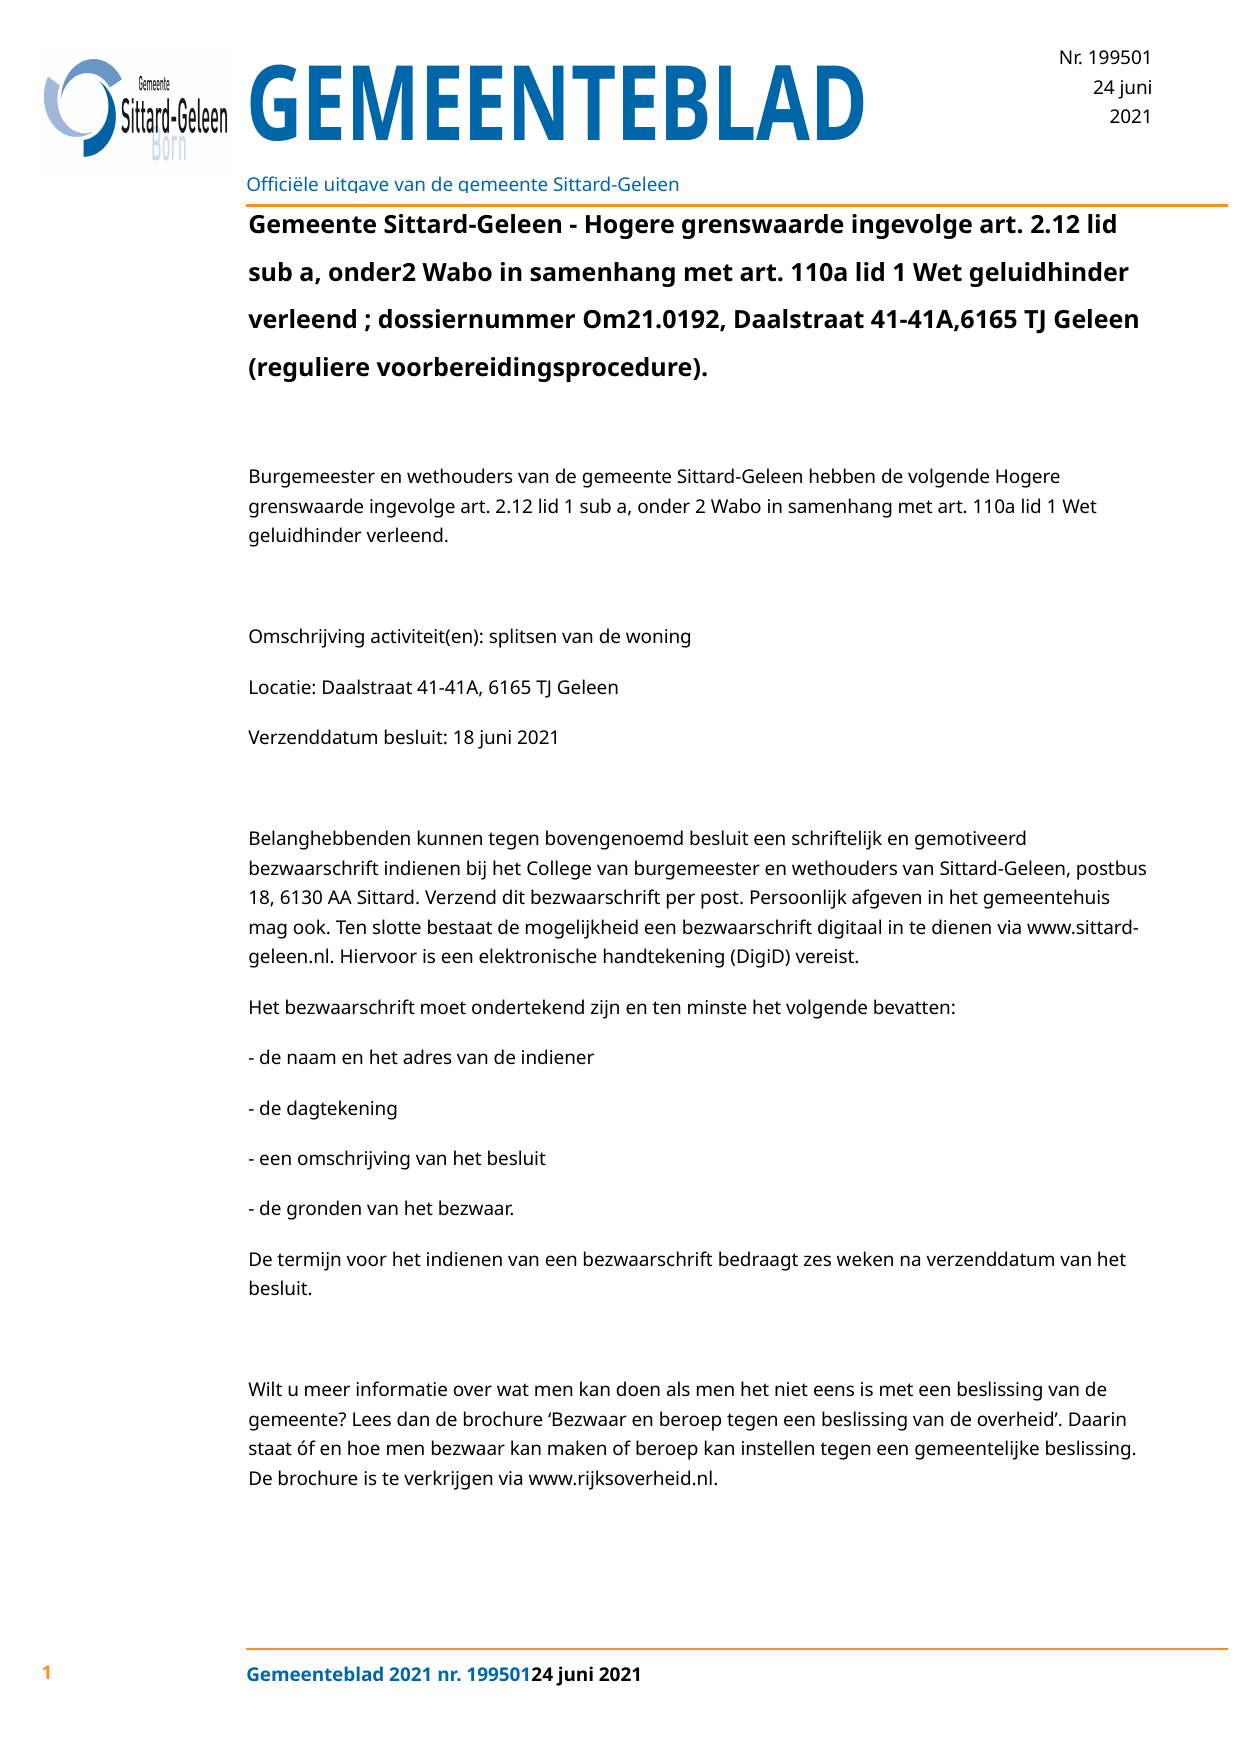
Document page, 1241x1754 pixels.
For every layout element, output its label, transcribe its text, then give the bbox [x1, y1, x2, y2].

text - de naam en het adres van de indiener [248, 1044, 1152, 1070]
text Wilt u meer informatie over wat men kan doen als men het niet eens is met een beslissing van de gemeente? Lees dan de brochure ‘Bezwaar en beroep tegen een beslissing van de overheid’. Daarin staat óf en hoe men bezwaar kan maken of beroep kan instellen tegen een gemeentelijke beslissing. De brochure is te verkrijgen via www.rijksoverheid.nl. [248, 1376, 1152, 1491]
text - de gronden van het bezwaar. [248, 1196, 1152, 1221]
picture [41, 47, 231, 172]
text Gemeente Sittard-Geleen - Hogere grenswaarde ingevolge art. 2.12 lid sub a, onder2 Wabo in samenhang met art. 110a lid 1 Wet geluidhinder verleend ; dossiernummer Om21.0192, Daalstraat 41-41A,6165 TJ Geleen (reguliere voorbereidingsprocedure). [248, 207, 1152, 384]
text Locatie: Daalstraat 41-41A, 6165 TJ Geleen [248, 674, 1152, 700]
text Het bezwaarschrift moet ondertekend zijn en ten minste het volgende bevatten: [248, 994, 1152, 1020]
text - een omschrijving van het besluit [248, 1145, 1152, 1171]
text Belanghebbenden kunnen tegen bovengenoemd besluit een schriftelijk en gemotiveerd bezwaarschrift indienen bij het College van burgemeester en wethouders van Sittard-Geleen, postbus 18, 6130 AA Sittard. Verzend dit bezwaarschrift per post. Persoonlijk afgeven in het gemeentehuis mag ook. Ten slotte bestaat de mogelijkheid een bezwaarschrift digitaal in te dienen via www.sittard-geleen.nl. Hiervoor is een elektronische handtekening (DigiD) vereist. [248, 825, 1152, 969]
text De termijn voor het indienen van een bezwaarschrift bedraagt zes weken na verzenddatum van het besluit. [248, 1246, 1152, 1301]
text Burgemeester en wethouders van de gemeente Sittard-Geleen hebben de volgende Hogere grenswaarde ingevolge art. 2.12 lid 1 sub a, onder 2 Wabo in samenhang met art. 110a lid 1 Wet geluidhinder verleend. [248, 463, 1152, 548]
text Omschrijving activiteit(en): splitsen van de woning [248, 623, 1152, 649]
text - de dagtekening [248, 1095, 1152, 1121]
text Verzenddatum besluit: 18 juni 2021 [248, 724, 1152, 750]
